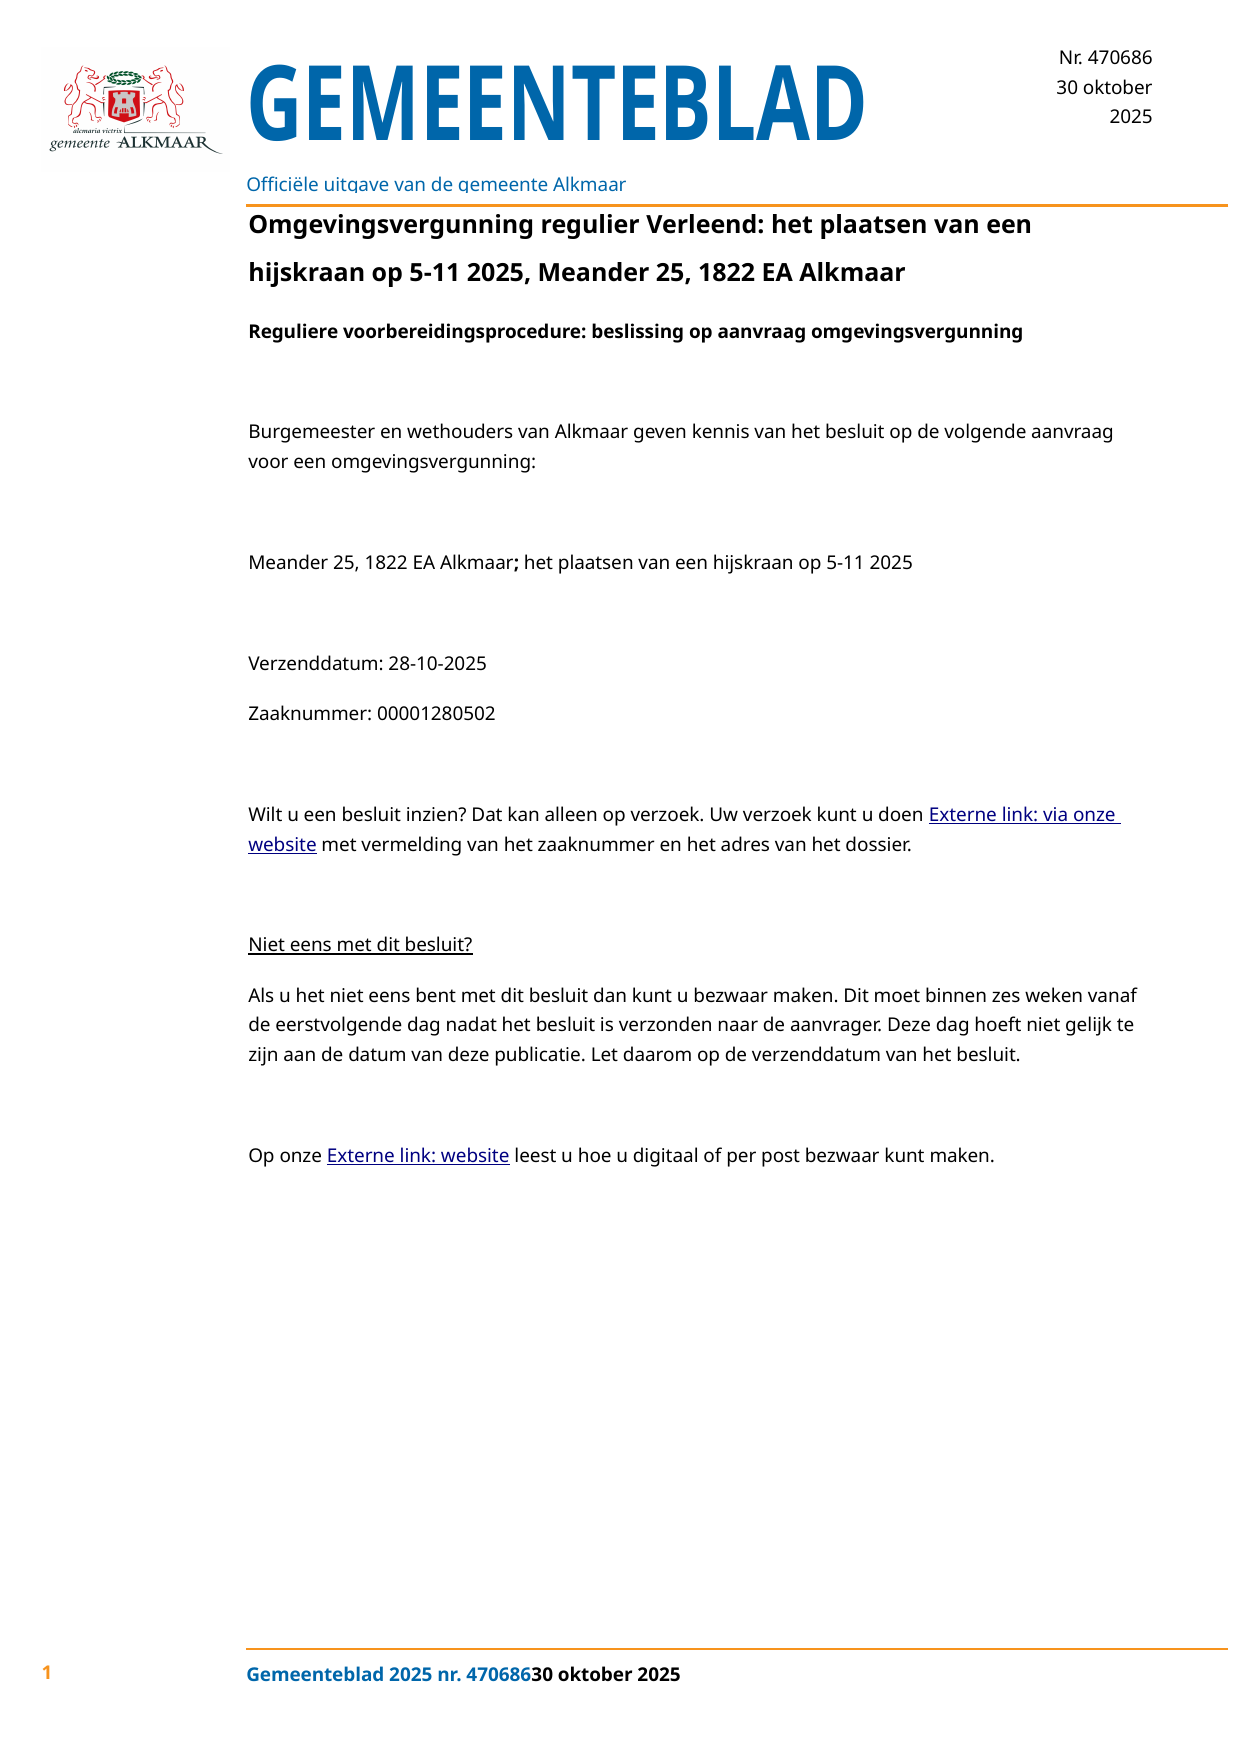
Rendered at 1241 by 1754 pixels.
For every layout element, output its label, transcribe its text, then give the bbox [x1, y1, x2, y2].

text Meander 25, 1822 EA Alkmaar; het plaatsen van een hijskraan op 5-11 2025 [248, 549, 1152, 575]
text Omgevingsvergunning regulier Verleend: het plaatsen van een hijskraan op 5-11 2025, Meander 25, 1822 EA Alkmaar [248, 207, 1152, 288]
text Zaaknummer: 00001280502 [248, 700, 1152, 726]
picture [41, 47, 231, 172]
text Wilt u een besluit inzien? Dat kan alleen op verzoek. Uw verzoek kunt u doen Externe link: via onze website met vermelding van het zaaknummer en het adres van het dossier. [248, 801, 1152, 857]
text Als u het niet eens bent met dit besluit dan kunt u bezwaar maken. Dit moet binnen zes weken vanaf de eerstvolgende dag nadat het besluit is verzonden naar de aanvrager. Deze dag hoeft niet gelijk te zijn aan de datum van deze publicatie. Let daarom op de verzenddatum van het besluit. [248, 982, 1152, 1067]
text Verzenddatum: 28-10-2025 [248, 650, 1152, 676]
text Burgemeester en wethouders van Alkmaar geven kennis van het besluit op de volgende aanvraag voor een omgevingsvergunning: [248, 419, 1152, 474]
text Op onze Externe link: website leest u hoe u digitaal of per post bezwaar kunt maken. [248, 1142, 1152, 1168]
text Reguliere voorbereidingsprocedure: beslissing op aanvraag omgevingsvergunning [248, 318, 1152, 344]
text Niet eens met dit besluit? [248, 932, 1152, 957]
